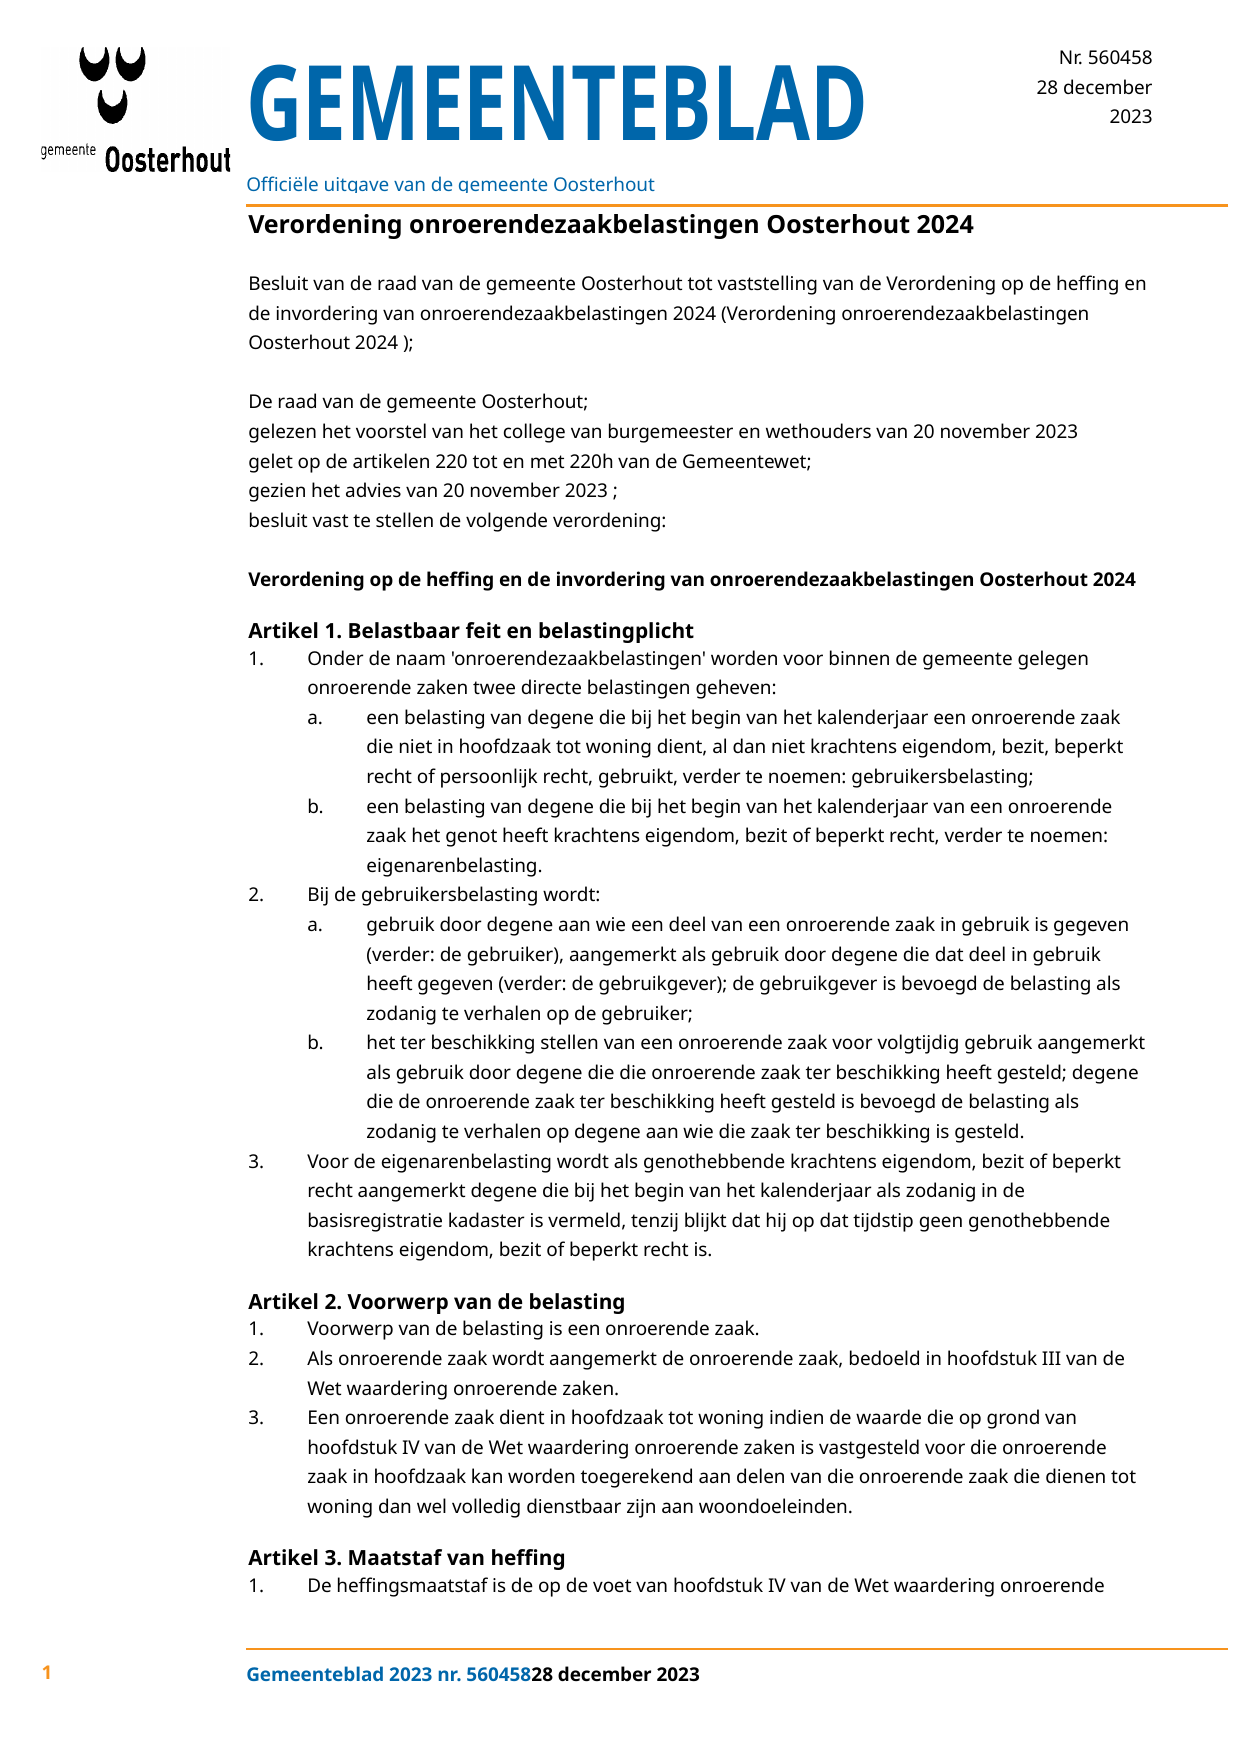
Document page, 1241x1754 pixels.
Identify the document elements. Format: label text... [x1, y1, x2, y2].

text Verordening onroerendezaakbelastingen Oosterhout 2024 [248, 207, 1152, 241]
list Onder de naam 'onroerendezaakbelastingen' worden voor binnen de gemeente gelegen onroerende zaken twee directe belastingen geheven: [248, 645, 1152, 700]
picture [41, 47, 231, 172]
list het ter beschikking stellen van een onroerende zaak voor volgtijdig gebruik aangemerkt als gebruik door degene die die onroerende zaak ter beschikking heeft gesteld; degene die de onroerende zaak ter beschikking heeft gesteld is bevoegd de belasting als zodanig te verhalen op degene aan wie die zaak ter beschikking is gesteld. [307, 1029, 1152, 1144]
list Een onroerende zaak dient in hoofdzaak tot woning indien de waarde die op grond van hoofdstuk IV van de Wet waardering onroerende zaken is vastgesteld voor die onroerende zaak in hoofdzaak kan worden toegerekend aan delen van die onroerende zaak die dienen tot woning dan wel volledig dienstbaar zijn aan woondoeleinden. [248, 1404, 1152, 1519]
list Als onroerende zaak wordt aangemerkt de onroerende zaak, bedoeld in hoofdstuk III van de Wet waardering onroerende zaken. [248, 1345, 1152, 1400]
text Besluit van de raad van de gemeente Oosterhout tot vaststelling van de Verordening op de heffing en de invordering van onroerendezaakbelastingen 2024 (Verordening onroerendezaakbelastingen Oosterhout 2024 ); [248, 270, 1152, 355]
list Voorwerp van de belasting is een onroerende zaak. [248, 1316, 1152, 1341]
list een belasting van degene die bij het begin van het kalenderjaar van een onroerende zaak het genot heeft krachtens eigendom, bezit of beperkt recht, verder te noemen: eigenarenbelasting. [307, 793, 1152, 878]
text De raad van de gemeente Oosterhout; [248, 389, 1152, 414]
text Artikel 2. Voorwerp van de belasting [248, 1287, 1152, 1316]
list De heffingsmaatstaf is de op de voet van hoofdstuk IV van de Wet waardering onroerende [248, 1572, 1152, 1598]
list Voor de eigenarenbelasting wordt als genothebbende krachtens eigendom, bezit of beperkt recht aangemerkt degene die bij het begin van het kalenderjaar als zodanig in de basisregistratie kadaster is vermeld, tenzij blijkt dat hij op dat tijdstip geen genothebbende krachtens eigendom, bezit of beperkt recht is. [248, 1148, 1152, 1262]
text Verordening op de heffing en de invordering van onroerendezaakbelastingen Oosterhout 2024 [248, 566, 1152, 592]
text gelet op de artikelen 220 tot en met 220h van de Gemeentewet; [248, 448, 1152, 473]
list een belasting van degene die bij het begin van het kalenderjaar een onroerende zaak die niet in hoofdzaak tot woning dient, al dan niet krachtens eigendom, bezit, beperkt recht of persoonlijk recht, gebruikt, verder te noemen: gebruikersbelasting; [307, 704, 1152, 789]
text Artikel 3. Maatstaf van heffing [248, 1543, 1152, 1572]
list gebruik door degene aan wie een deel van een onroerende zaak in gebruik is gegeven (verder: de gebruiker), aangemerkt als gebruik door degene die dat deel in gebruik heeft gegeven (verder: de gebruikgever); de gebruikgever is bevoegd de belasting als zodanig te verhalen op de gebruiker; [307, 911, 1152, 1026]
text besluit vast te stellen de volgende verordening: [248, 507, 1152, 533]
text Artikel 1. Belastbaar feit en belastingplicht [248, 617, 1152, 645]
text gezien het advies van 20 november 2023 ; [248, 477, 1152, 503]
list Bij de gebruikersbelasting wordt: [248, 882, 1152, 907]
text gelezen het voorstel van het college van burgemeester en wethouders van 20 november 2023 [248, 418, 1152, 444]
